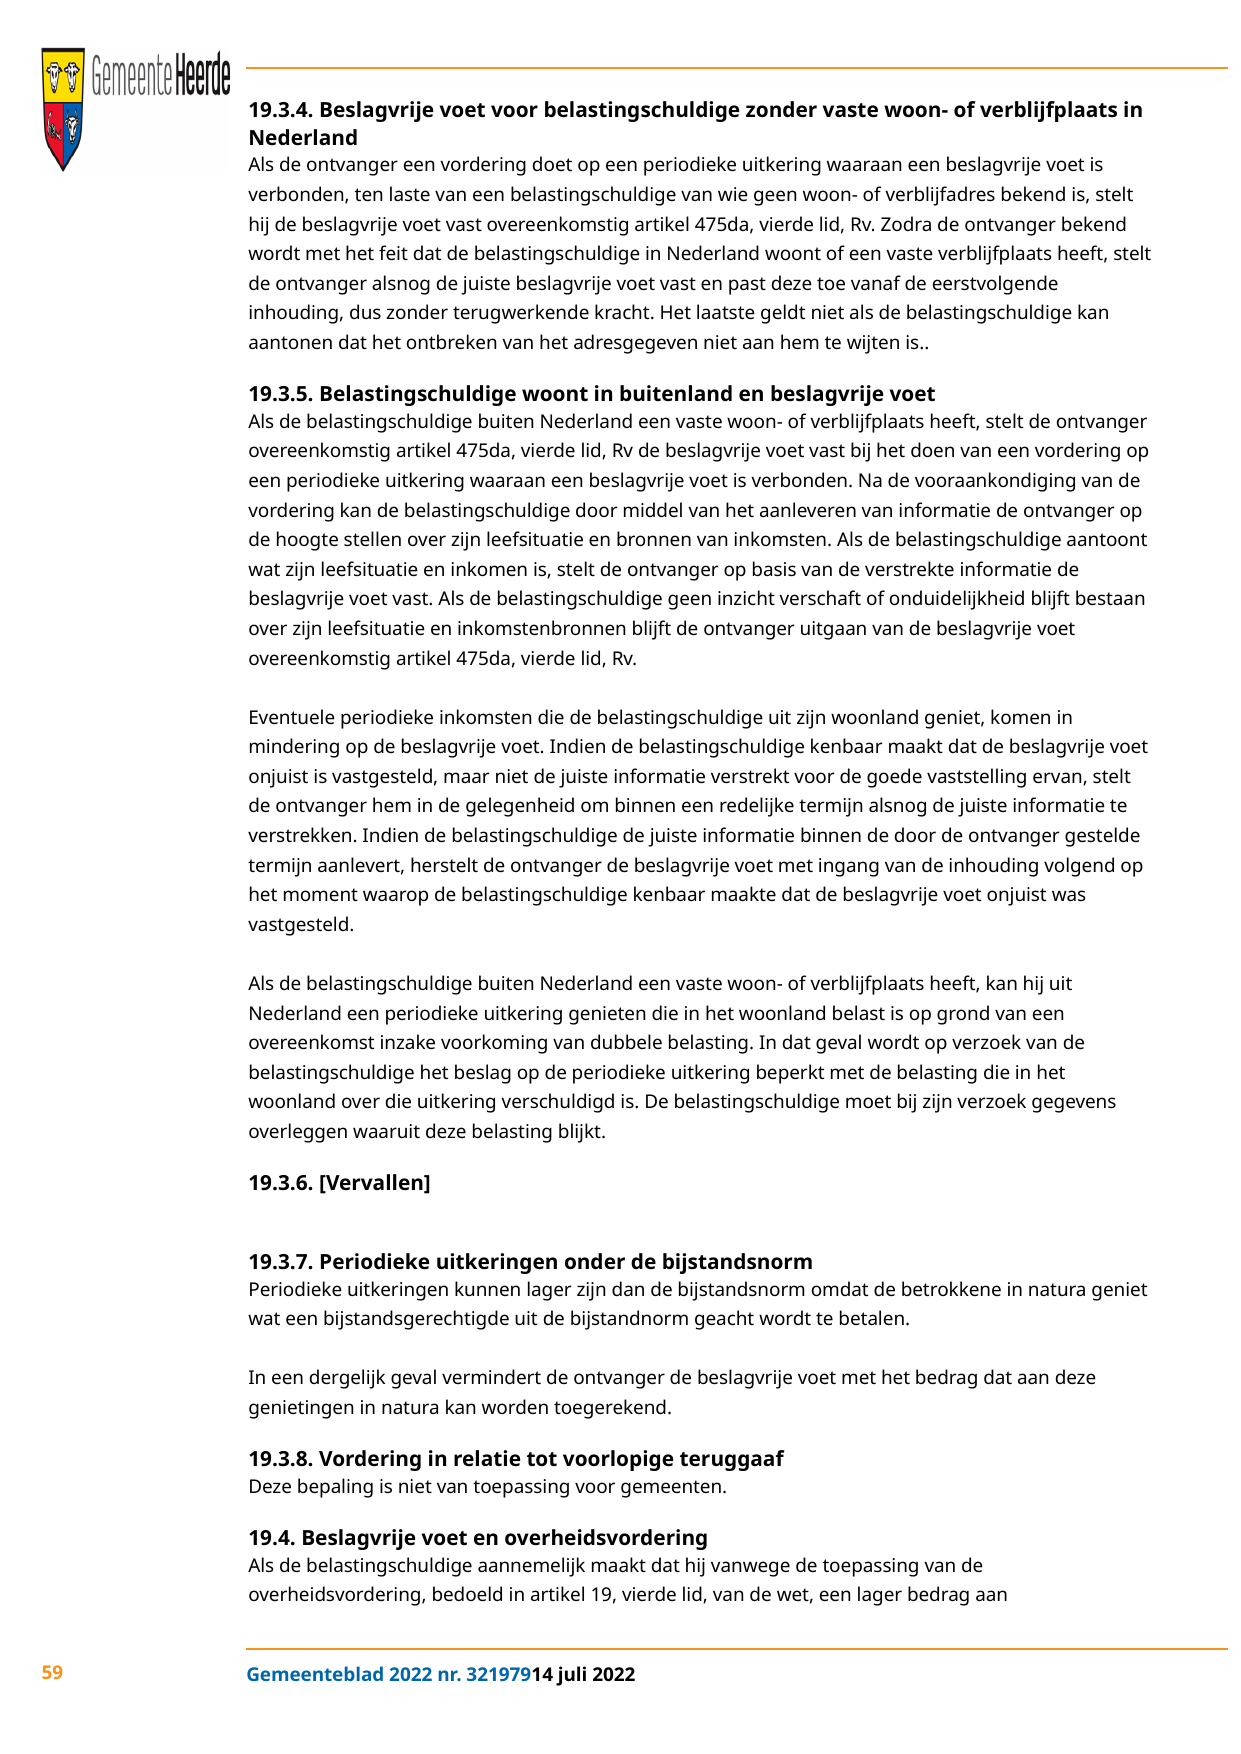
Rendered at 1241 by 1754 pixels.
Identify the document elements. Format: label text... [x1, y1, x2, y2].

text Eventuele periodieke inkomsten die de belastingschuldige uit zijn woonland geniet, komen in mindering op de beslagvrije voet. Indien de belastingschuldige kenbaar maakt dat de beslagvrije voet onjuist is vastgesteld, maar niet de juiste informatie verstrekt voor de goede vaststelling ervan, stelt de ontvanger hem in de gelegenheid om binnen een redelijke termijn alsnog de juiste informatie te verstrekken. Indien de belastingschuldige de juiste informatie binnen de door de ontvanger gestelde termijn aanlevert, herstelt de ontvanger de beslagvrije voet met ingang van de inhouding volgend op het moment waarop de belastingschuldige kenbaar maakte dat de beslagvrije voet onjuist was vastgesteld. [248, 704, 1152, 937]
picture [41, 47, 231, 172]
text Als de belastingschuldige aannemelijk maakt dat hij vanwege de toepassing van de overheidsvordering, bedoeld in artikel 19, vierde lid, van de wet, een lager bedrag aan [248, 1552, 1152, 1607]
text In een dergelijk geval vermindert de ontvanger de beslagvrije voet met het bedrag dat aan deze genietingen in natura kan worden toegerekend. [248, 1364, 1152, 1420]
text Als de ontvanger een vordering doet op een periodieke uitkering waaraan een beslagvrije voet is verbonden, ten laste van een belastingschuldige van wie geen woon- of verblijfadres bekend is, stelt hij de beslagvrije voet vast overeenkomstig artikel 475da, vierde lid, Rv. Zodra de ontvanger bekend wordt met het feit dat de belastingschuldige in Nederland woont of een vaste verblijfplaats heeft, stelt de ontvanger alsnog de juiste beslagvrije voet vast en past deze toe vanaf de eerstvolgende inhouding, dus zonder terugwerkende kracht. Het laatste geldt niet als de belastingschuldige kan aantonen dat het ontbreken van het adresgegeven niet aan hem te wijten is.. [248, 152, 1152, 355]
text 19.3.8. Vordering in relatie tot voorlopige teruggaaf [248, 1444, 1152, 1473]
text 19.3.4. Beslagvrije voet voor belastingschuldige zonder vaste woon- of verblijfplaats in Nederland [248, 95, 1152, 152]
text 19.3.5. Belastingschuldige woont in buitenland en beslagvrije voet [248, 379, 1152, 408]
text Als de belastingschuldige buiten Nederland een vaste woon- of verblijfplaats heeft, stelt de ontvanger overeenkomstig artikel 475da, vierde lid, Rv de beslagvrije voet vast bij het doen van een vordering op een periodieke uitkering waaraan een beslagvrije voet is verbonden. Na de vooraankondiging van de vordering kan de belastingschuldige door middel van het aanleveren van informatie de ontvanger op de hoogte stellen over zijn leefsituatie en bronnen van inkomsten. Als de belastingschuldige aantoont wat zijn leefsituatie en inkomen is, stelt de ontvanger op basis van de verstrekte informatie de beslagvrije voet vast. Als de belastingschuldige geen inzicht verschaft of onduidelijkheid blijft bestaan over zijn leefsituatie en inkomstenbronnen blijft de ontvanger uitgaan van de beslagvrije voet overeenkomstig artikel 475da, vierde lid, Rv. [248, 408, 1152, 670]
text Als de belastingschuldige buiten Nederland een vaste woon- of verblijfplaats heeft, kan hij uit Nederland een periodieke uitkering genieten die in het woonland belast is op grond van een overeenkomst inzake voorkoming van dubbele belasting. In dat geval wordt op verzoek van de belastingschuldige het beslag op de periodieke uitkering beperkt met de belasting die in het woonland over die uitkering verschuldigd is. De belastingschuldige moet bij zijn verzoek gegevens overleggen waaruit deze belasting blijkt. [248, 970, 1152, 1144]
text 19.3.6. [Vervallen] [248, 1168, 1152, 1197]
text 19.4. Beslagvrije voet en overheidsvordering [248, 1523, 1152, 1552]
text Periodieke uitkeringen kunnen lager zijn dan de bijstandsnorm omdat de betrokkene in natura geniet wat een bijstandsgerechtigde uit de bijstandnorm geacht wordt te betalen. [248, 1276, 1152, 1331]
text 19.3.7. Periodieke uitkeringen onder de bijstandsnorm [248, 1247, 1152, 1276]
text Deze bepaling is niet van toepassing voor gemeenten. [248, 1473, 1152, 1499]
